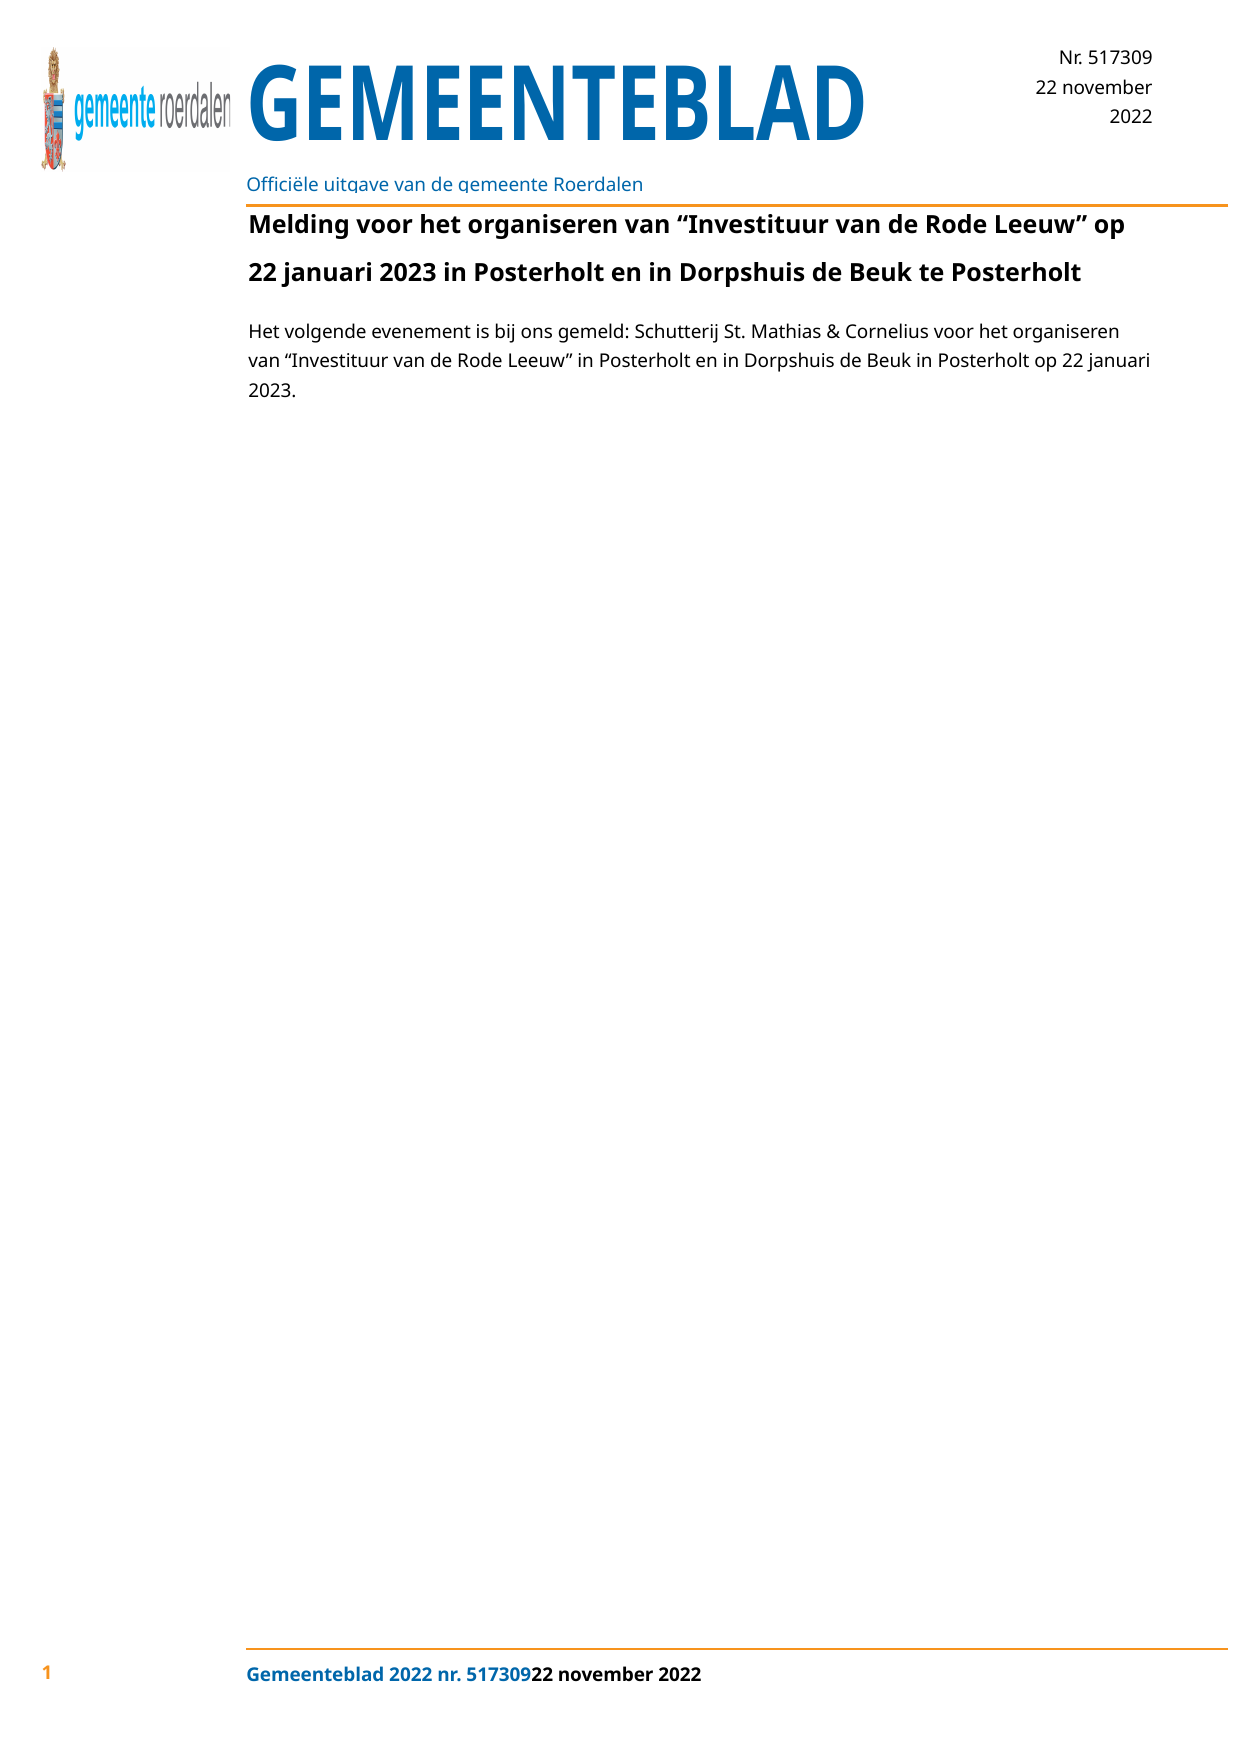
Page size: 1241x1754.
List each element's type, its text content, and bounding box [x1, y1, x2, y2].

text Melding voor het organiseren van “Investituur van de Rode Leeuw” op 22 januari 2023 in Posterholt en in Dorpshuis de Beuk te Posterholt [248, 207, 1152, 288]
picture [41, 47, 231, 172]
text Het volgende evenement is bij ons gemeld: Schutterij St. Mathias & Cornelius voor het organiseren van “Investituur van de Rode Leeuw” in Posterholt en in Dorpshuis de Beuk in Posterholt op 22 januari 2023. [248, 318, 1152, 403]
